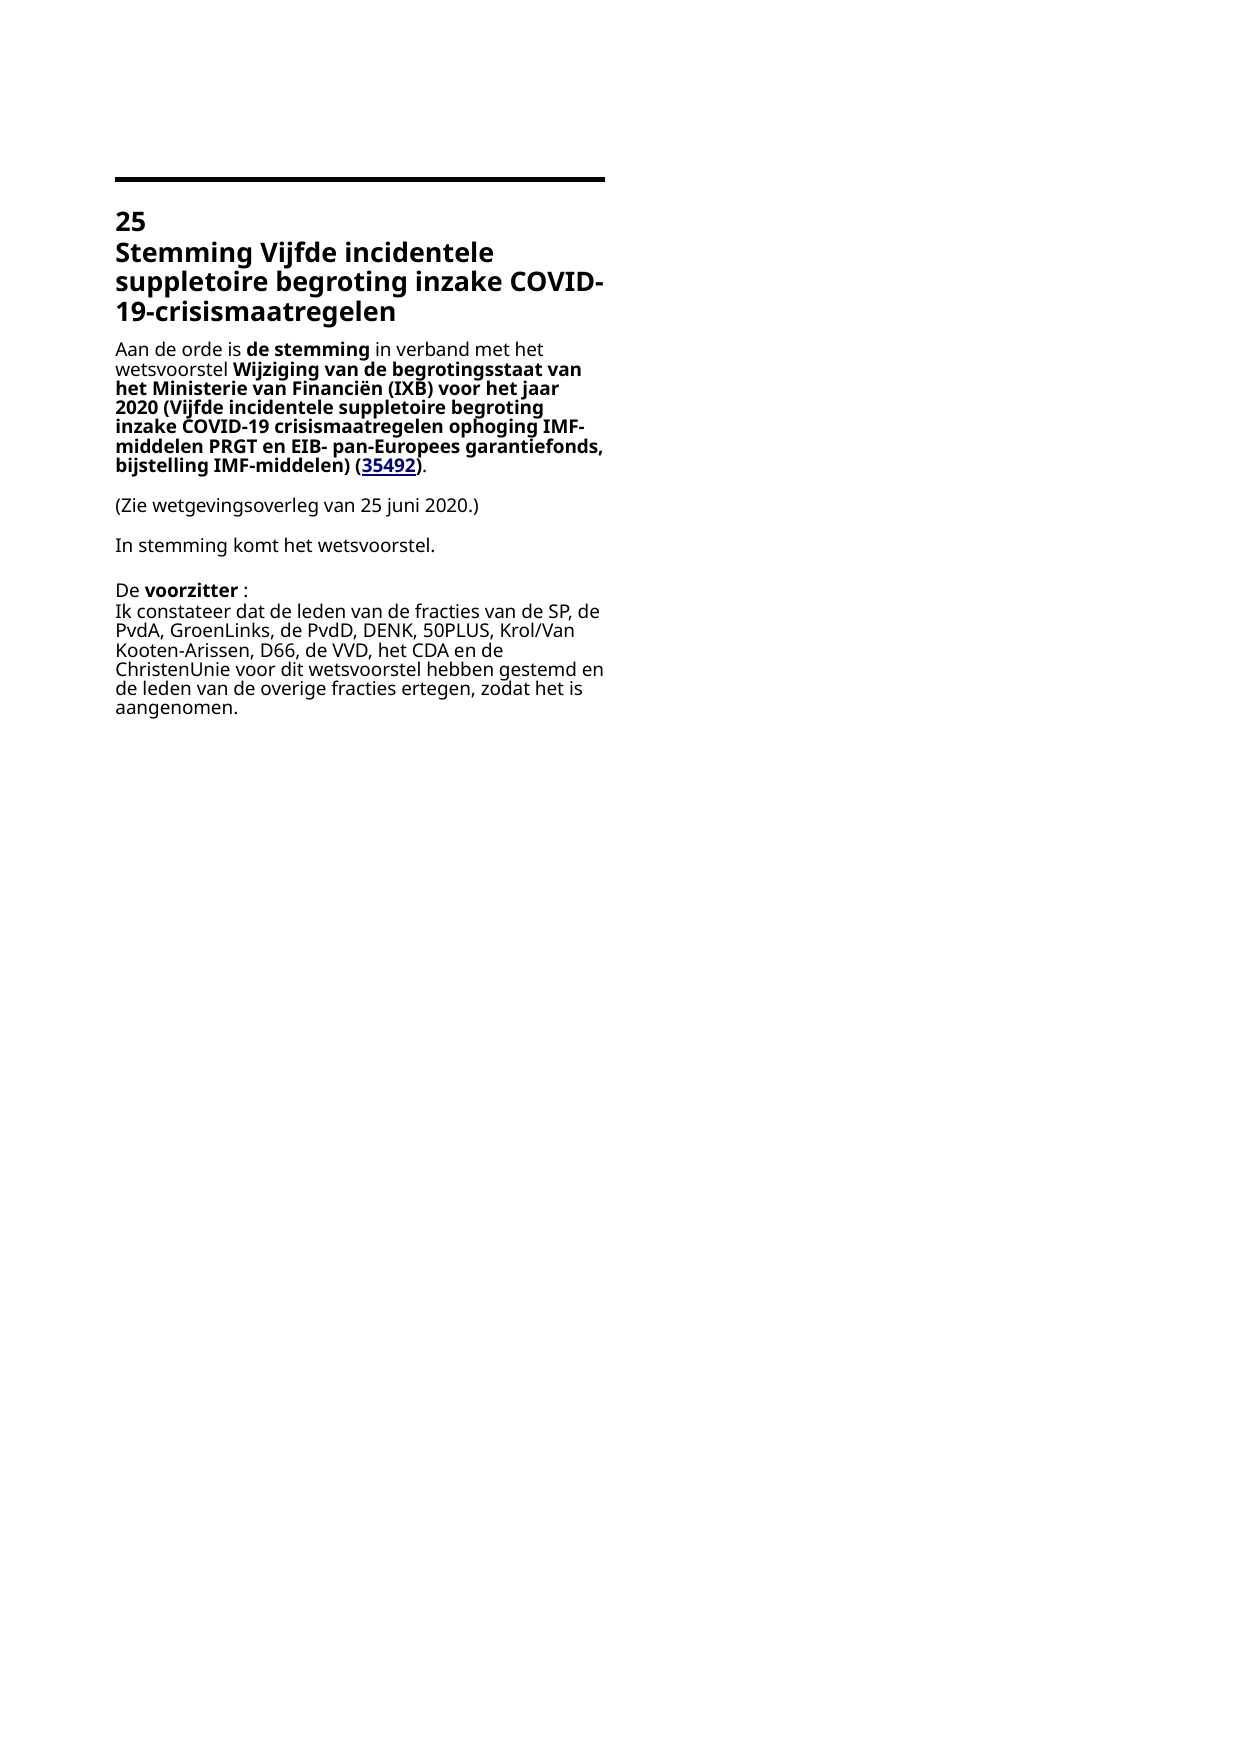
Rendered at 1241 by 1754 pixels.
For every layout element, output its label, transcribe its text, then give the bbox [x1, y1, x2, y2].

text (Zie wetgevingsoverleg van 25 juni 2020.) [115, 497, 605, 516]
text In stemming komt het wetsvoorstel. [115, 537, 605, 556]
text De voorzitter : [115, 577, 605, 603]
text Aan de orde is de stemming in verband met het wetsvoorstel Wijziging van de begrotingsstaat van het Ministerie van Financiën (IXB) voor het jaar 2020 (Vijfde incidentele suppletoire begroting inzake COVID-19 crisismaatregelen ophoging IMF-middelen PRGT en EIB- pan-Europees garantiefonds, bijstelling IMF-middelen) (35492). [115, 341, 605, 476]
text Stemming Vijfde incidentele suppletoire begroting inzake COVID-19-crisismaatregelen [115, 239, 605, 341]
text 25 [115, 203, 605, 239]
text Ik constateer dat de leden van de fracties van de SP, de PvdA, GroenLinks, de PvdD, DENK, 50PLUS, Krol/Van Kooten-Arissen, D66, de VVD, het CDA en de ChristenUnie voor dit wetsvoorstel hebben gestemd en de leden van de overige fracties ertegen, zodat het is aangenomen. [115, 603, 605, 719]
